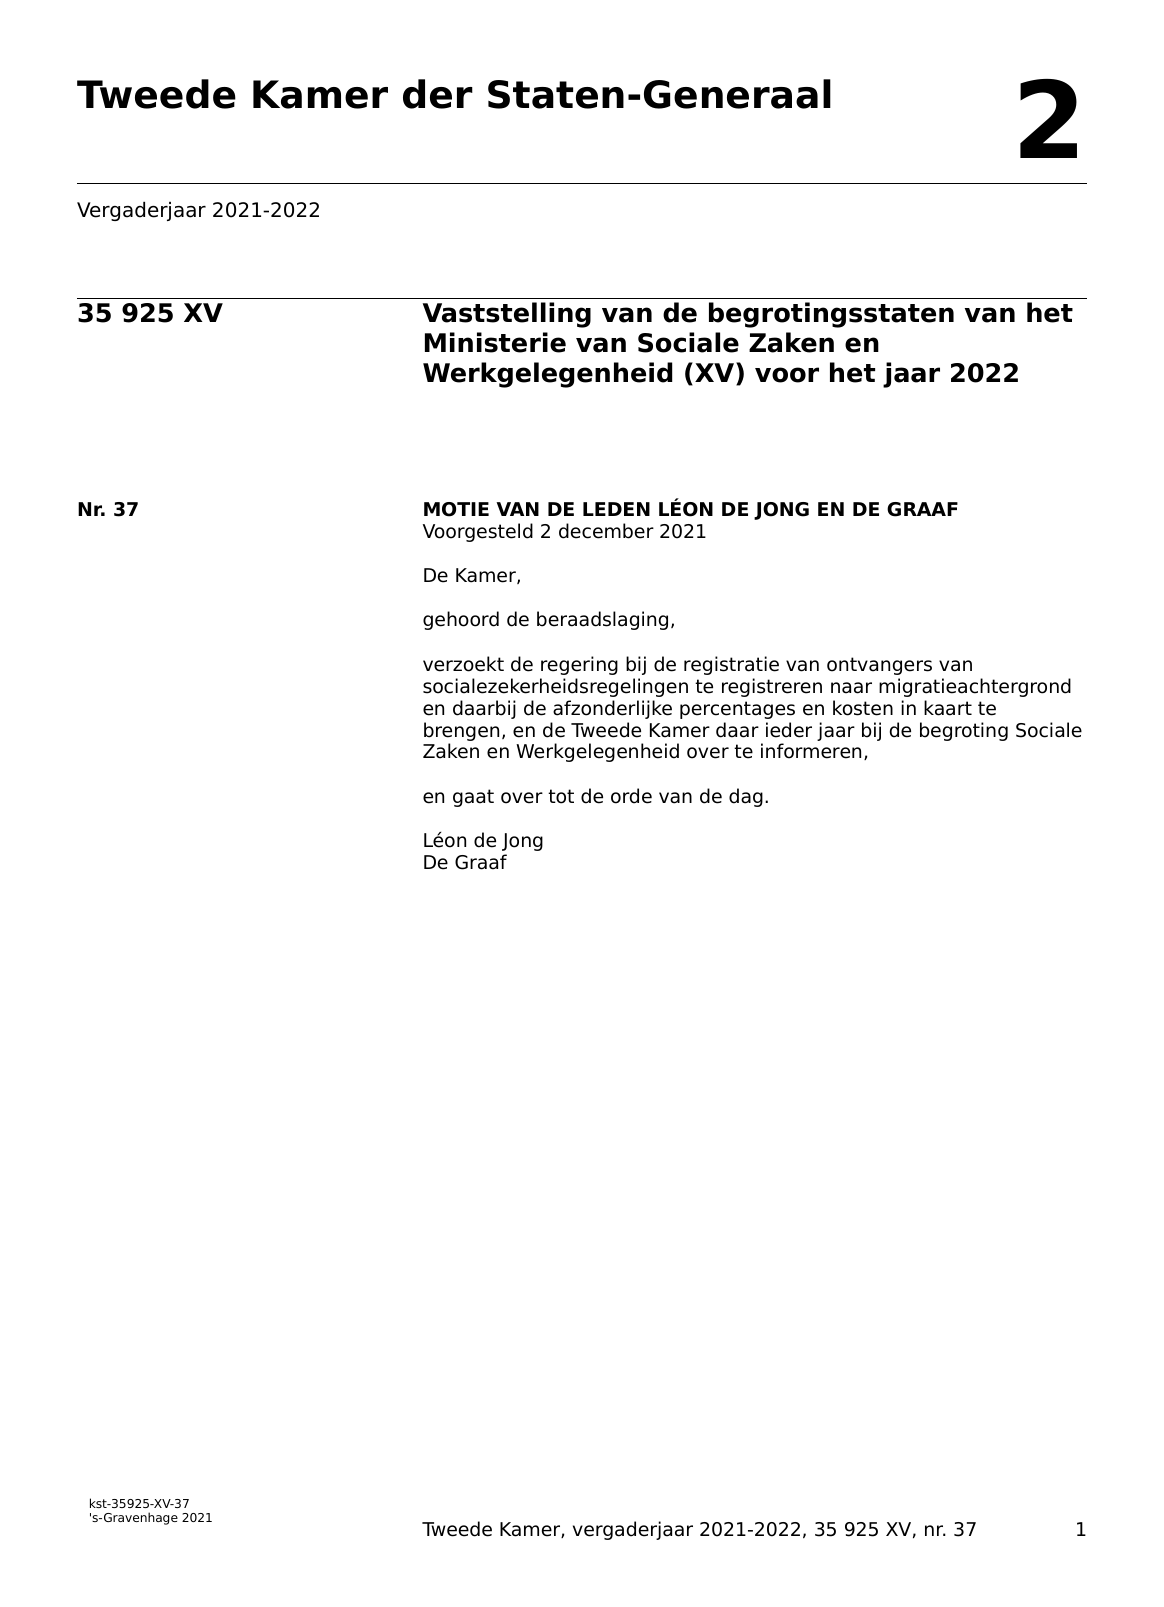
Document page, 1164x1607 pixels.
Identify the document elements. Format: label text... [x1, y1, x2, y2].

text De Graaf [422, 852, 1087, 874]
subtitle Nr. 37 MOTIE VAN DE LEDEN LÉON DE JONG EN DE GRAAF [77, 499, 1087, 521]
table_header 2 [886, 59, 1087, 183]
table_cell Vergaderjaar 2021-2022 [77, 184, 1087, 298]
text en gaat over tot de orde van de dag. [422, 786, 1087, 808]
table_header Tweede Kamer der Staten-Generaal [77, 59, 886, 183]
text Voorgesteld 2 december 2021 [422, 521, 1087, 543]
text kst-35925-XV-37 [88, 1497, 323, 1511]
text 's-Gravenhage 2021 [88, 1511, 323, 1525]
text verzoekt de regering bij de registratie van ontvangers van socialezekerheidsregelingen te registreren naar migratieachtergrond en daarbij de afzonderlijke percentages en kosten in kaart te brengen, en de Tweede Kamer daar ieder jaar bij de begroting Sociale Zaken en Werkgelegenheid over te informeren, [422, 653, 1087, 763]
text Léon de Jong [422, 830, 1087, 852]
subtitle 35 925 XV Vaststelling van de begrotingsstaten van het Ministerie van Sociale Zaken en Werkgelegenheid (XV) voor het jaar 2022 [77, 299, 1087, 388]
text gehoord de beraadslaging, [422, 609, 1087, 631]
text De Kamer, [422, 565, 1087, 587]
